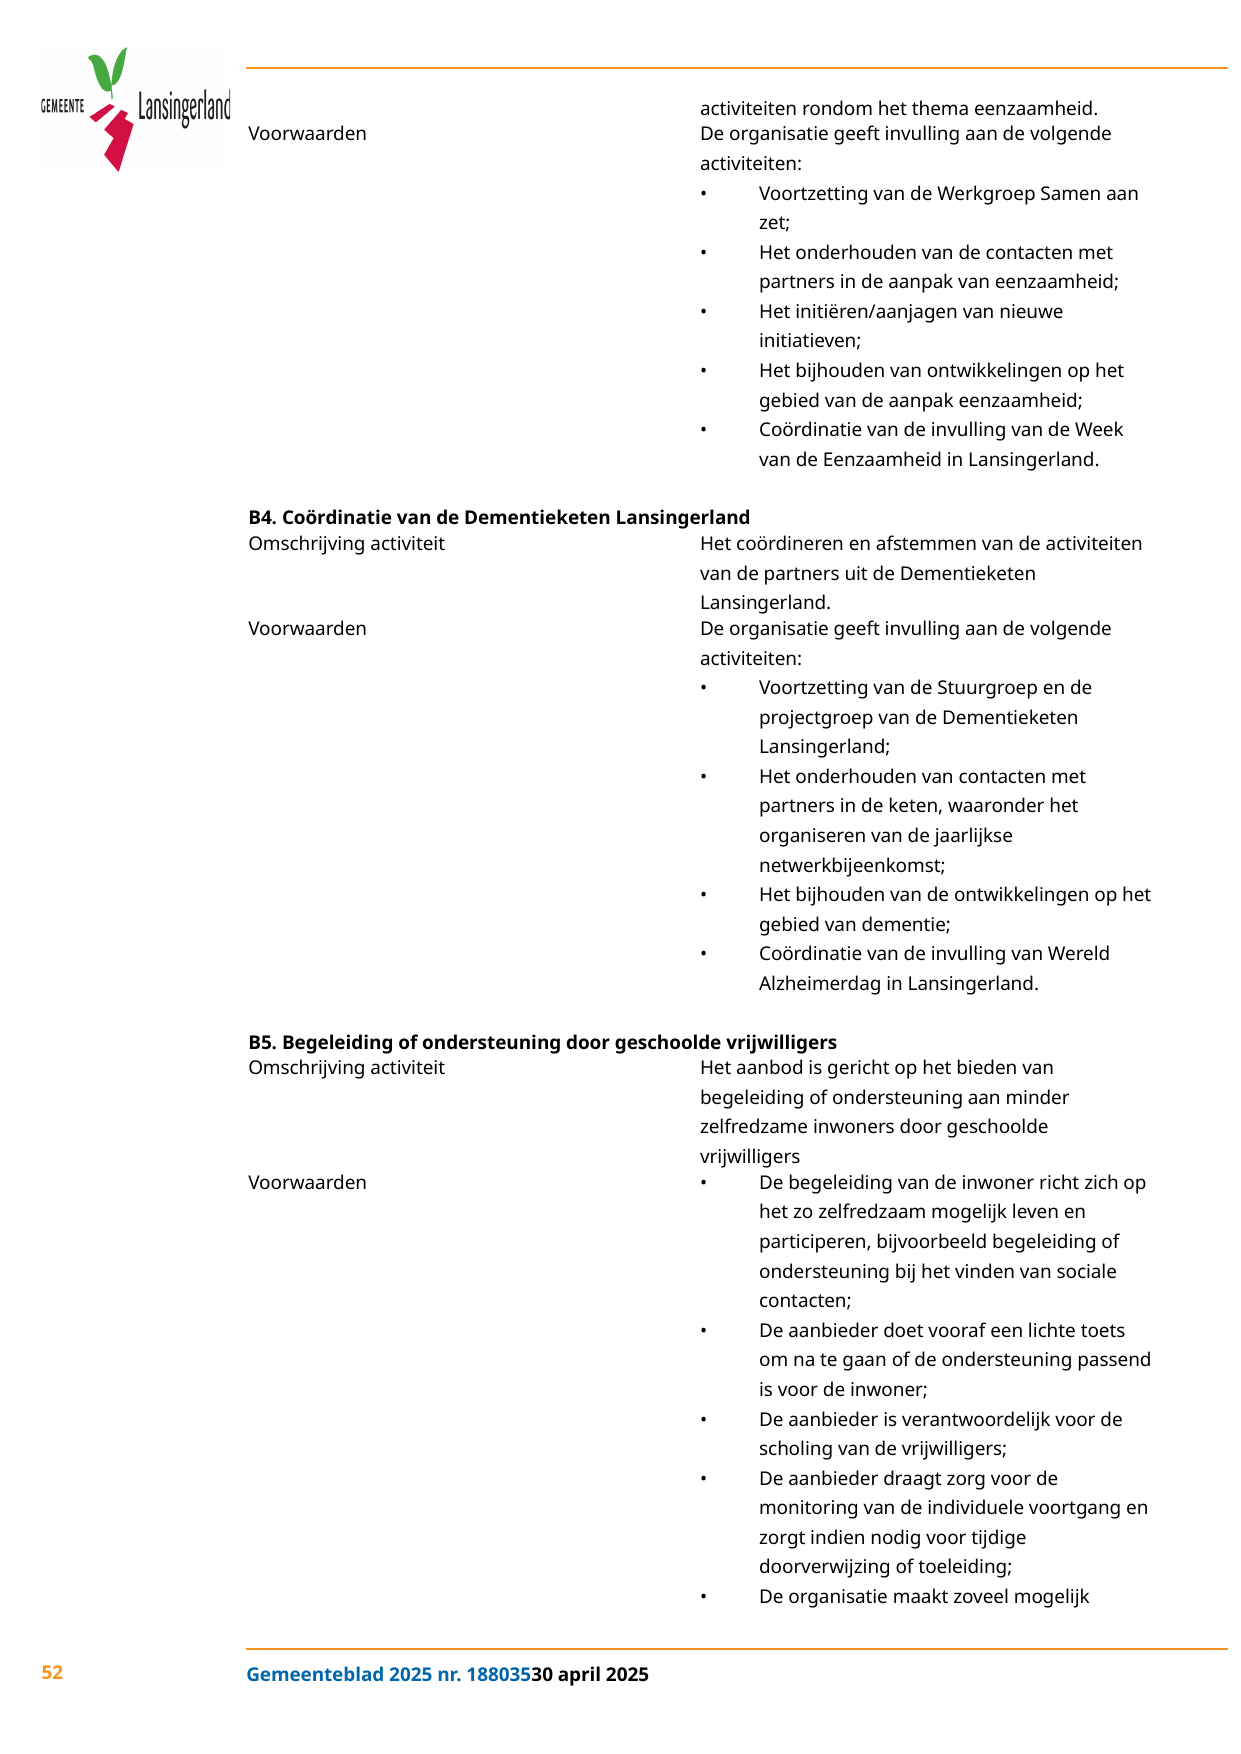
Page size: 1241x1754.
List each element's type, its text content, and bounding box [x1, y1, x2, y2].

table_cell De begeleiding van de inwoner richt zich op het zo zelfredzaam mogelijk leven en participeren, bijvoorbeeld begeleiding of ondersteuning bij het vinden van sociale contacten; De aanbieder doet vooraf een lichte toets om na te gaan of de ondersteuning passend is voor de inwoner; De aanbieder is verantwoordelijk voor de scholing van de vrijwilligers; De aanbieder draagt zorg voor de monitoring van de individuele voortgang en zorgt indien nodig voor tijdige doorverwijzing of toeleiding; De organisatie maakt zoveel mogelijk [700, 1169, 1152, 1609]
table_cell [248, 95, 700, 121]
table_cell Voorwaarden [248, 1169, 700, 1609]
table_cell Voorwaarden [248, 121, 700, 472]
picture [41, 47, 231, 172]
table_cell Omschrijving activiteit [248, 1055, 700, 1169]
table_cell activiteiten rondom het thema eenzaamheid. [700, 95, 1152, 121]
table_cell De organisatie geeft invulling aan de volgende activiteiten: Voortzetting van de Stuurgroep en de projectgroep van de Dementieketen Lansingerland; Het onderhouden van contacten met partners in de keten, waaronder het organiseren van de jaarlijkse netwerkbijeenkomst; Het bijhouden van de ontwikkelingen op het gebied van dementie; Coördinatie van de invulling van Wereld Alzheimerdag in Lansingerland. [700, 615, 1152, 996]
table_cell Het coördineren en afstemmen van de activiteiten van de partners uit de Dementieketen Lansingerland. [700, 530, 1152, 615]
table_header B4. Coördinatie van de Dementieketen Lansingerland [248, 505, 1152, 530]
table_cell Het aanbod is gericht op het bieden van begeleiding of ondersteuning aan minder zelfredzame inwoners door geschoolde vrijwilligers [700, 1055, 1152, 1169]
table_cell Voorwaarden [248, 615, 700, 996]
table_cell Omschrijving activiteit [248, 530, 700, 615]
table_header B5. Begeleiding of ondersteuning door geschoolde vrijwilligers [248, 1029, 1152, 1054]
table_cell De organisatie geeft invulling aan de volgende activiteiten: Voortzetting van de Werkgroep Samen aan zet; Het onderhouden van de contacten met partners in de aanpak van eenzaamheid; Het initiëren/aanjagen van nieuwe initiatieven; Het bijhouden van ontwikkelingen op het gebied van de aanpak eenzaamheid; Coördinatie van de invulling van de Week van de Eenzaamheid in Lansingerland. [700, 121, 1152, 472]
